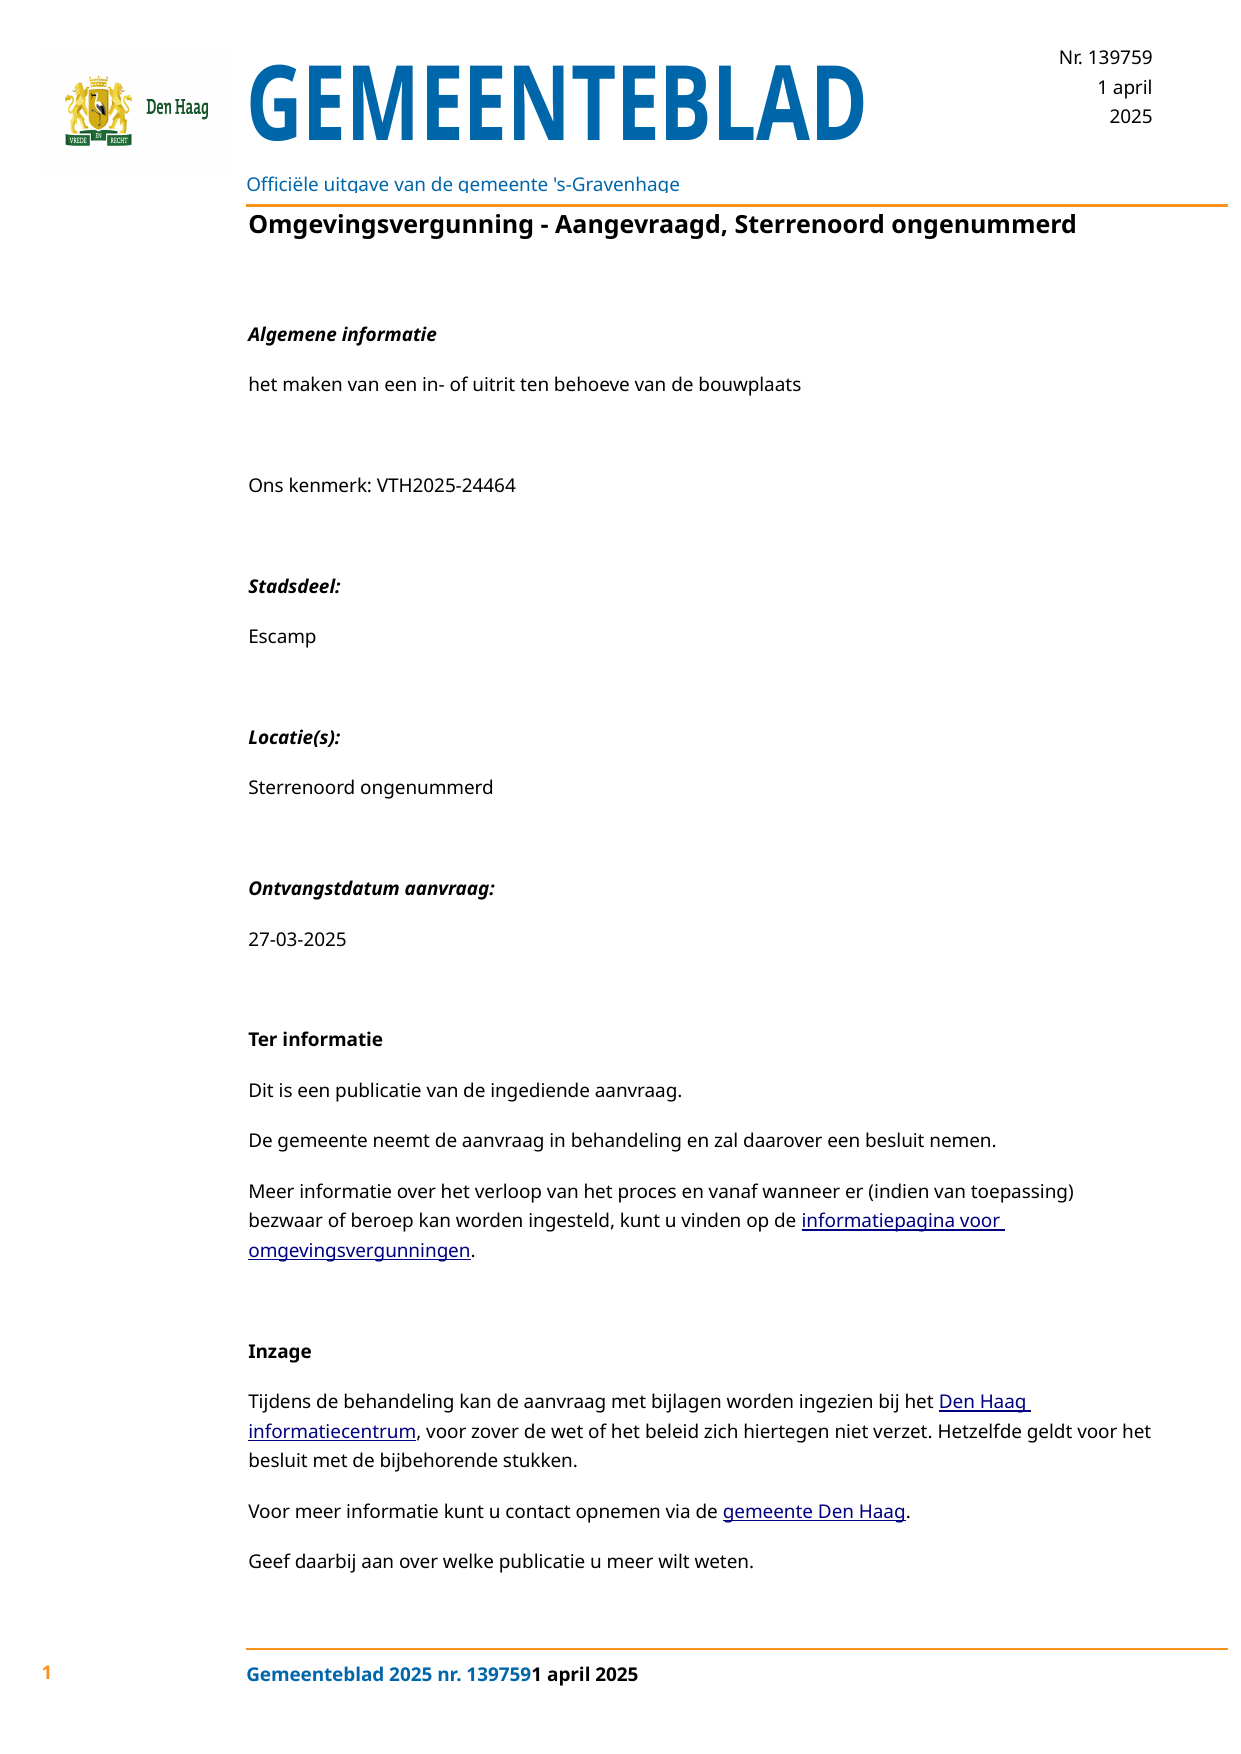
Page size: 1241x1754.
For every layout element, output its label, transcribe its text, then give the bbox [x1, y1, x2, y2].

text het maken van een in- of uitrit ten behoeve van de bouwplaats [248, 371, 1152, 397]
text Tijdens de behandeling kan de aanvraag met bijlagen worden ingezien bij het Den Haag informatiecentrum, voor zover de wet of het beleid zich hiertegen niet verzet. Hetzelfde geldt voor het besluit met de bijbehorende stukken. [248, 1388, 1152, 1473]
text Meer informatie over het verloop van het proces en vanaf wanneer er (indien van toepassing) bezwaar of beroep kan worden ingesteld, kunt u vinden op de informatiepagina voor omgevingsvergunningen. [248, 1178, 1152, 1263]
text Voor meer informatie kunt u contact opnemen via de gemeente Den Haag. [248, 1498, 1152, 1523]
text Stadsdeel: [248, 573, 1152, 598]
text Sterrenoord ongenummerd [248, 774, 1152, 800]
picture [41, 47, 231, 172]
text Inzage [248, 1338, 1152, 1363]
text Escamp [248, 623, 1152, 649]
text Algemene informatie [248, 321, 1152, 346]
text Ons kenmerk: VTH2025-24464 [248, 472, 1152, 498]
text Ontvangstdatum aanvraag: [248, 875, 1152, 901]
text 27-03-2025 [248, 926, 1152, 951]
text Geef daarbij aan over welke publicatie u meer wilt weten. [248, 1548, 1152, 1574]
text Dit is een publicatie van de ingediende aanvraag. [248, 1077, 1152, 1103]
text De gemeente neemt de aanvraag in behandeling en zal daarover een besluit nemen. [248, 1127, 1152, 1153]
text Ter informatie [248, 1027, 1152, 1052]
text Locatie(s): [248, 724, 1152, 750]
text Omgevingsvergunning - Aangevraagd, Sterrenoord ongenummerd [248, 207, 1152, 241]
